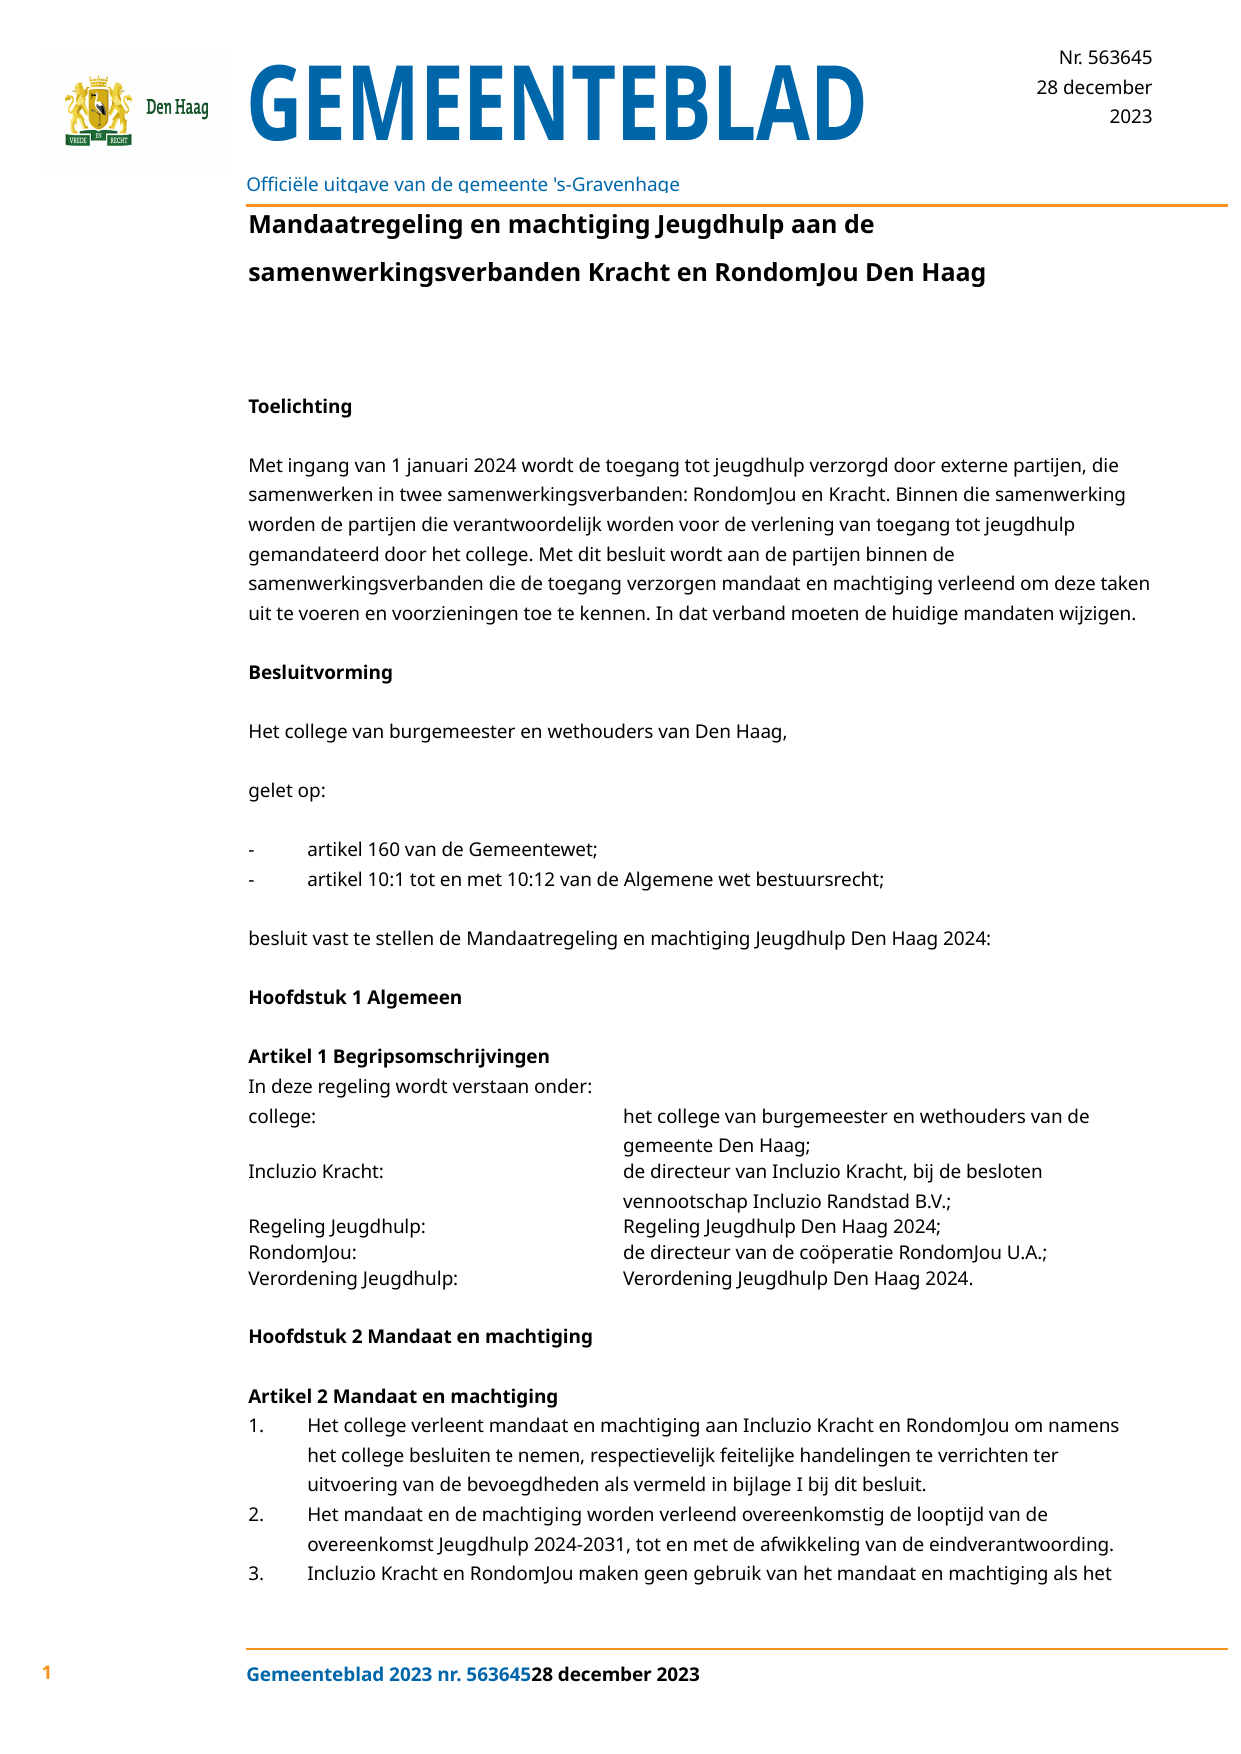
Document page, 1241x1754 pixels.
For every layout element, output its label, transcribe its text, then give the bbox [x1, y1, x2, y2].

table_cell Verordening Jeugdhulp: [248, 1265, 623, 1291]
text Mandaatregeling en machtiging Jeugdhulp aan de samenwerkingsverbanden Kracht en RondomJou Den Haag [248, 207, 1152, 288]
table_cell Verordening Jeugdhulp Den Haag 2024. [623, 1265, 1152, 1291]
table_cell RondomJou: [248, 1239, 623, 1265]
table_cell Incluzio Kracht: [248, 1158, 623, 1214]
text Toelichting [248, 393, 1152, 419]
text Artikel 1 Begripsomschrijvingen [248, 1044, 1152, 1069]
table_cell Regeling Jeugdhulp Den Haag 2024; [623, 1214, 1152, 1239]
table_header college: [248, 1103, 623, 1158]
text Het college van burgemeester en wethouders van Den Haag, [248, 718, 1152, 744]
picture [41, 47, 231, 172]
list artikel 160 van de Gemeentewet; [248, 837, 1152, 862]
table_cell de directeur van de coöperatie RondomJou U.A.; [623, 1239, 1152, 1265]
list Incluzio Kracht en RondomJou maken geen gebruik van het mandaat en machtiging als het [248, 1560, 1152, 1586]
list Het mandaat en de machtiging worden verleend overeenkomstig de looptijd van de overeenkomst Jeugdhulp 2024-2031, tot en met de afwikkeling van de eindverantwoording. [248, 1501, 1152, 1556]
text gelet op: [248, 777, 1152, 803]
list artikel 10:1 tot en met 10:12 van de Algemene wet bestuursrecht; [248, 866, 1152, 892]
text Hoofdstuk 2 Mandaat en machtiging [248, 1324, 1152, 1349]
text In deze regeling wordt verstaan onder: [248, 1073, 1152, 1099]
text Artikel 2 Mandaat en machtiging [248, 1383, 1152, 1408]
text Hoofdstuk 1 Algemeen [248, 984, 1152, 1010]
text Met ingang van 1 januari 2024 wordt de toegang tot jeugdhulp verzorgd door externe partijen, die samenwerken in twee samenwerkingsverbanden: RondomJou en Kracht. Binnen die samenwerking worden de partijen die verantwoordelijk worden voor de verlening van toegang tot jeugdhulp gemandateerd door het college. Met dit besluit wordt aan de partijen binnen de samenwerkingsverbanden die de toegang verzorgen mandaat en machtiging verleend om deze taken uit te voeren en voorzieningen toe te kennen. In dat verband moeten de huidige mandaten wijzigen. [248, 452, 1152, 626]
table_cell de directeur van Incluzio Kracht, bij de besloten vennootschap Incluzio Randstad B.V.; [623, 1158, 1152, 1214]
list Het college verleent mandaat en machtiging aan Incluzio Kracht en RondomJou om namens het college besluiten te nemen, respectievelijk feitelijke handelingen te verrichten ter uitvoering van de bevoegdheden als vermeld in bijlage I bij dit besluit. [248, 1412, 1152, 1497]
text Besluitvorming [248, 659, 1152, 685]
text besluit vast te stellen de Mandaatregeling en machtiging Jeugdhulp Den Haag 2024: [248, 925, 1152, 951]
table_header het college van burgemeester en wethouders van de gemeente Den Haag; [623, 1103, 1152, 1158]
table_cell Regeling Jeugdhulp: [248, 1214, 623, 1239]
